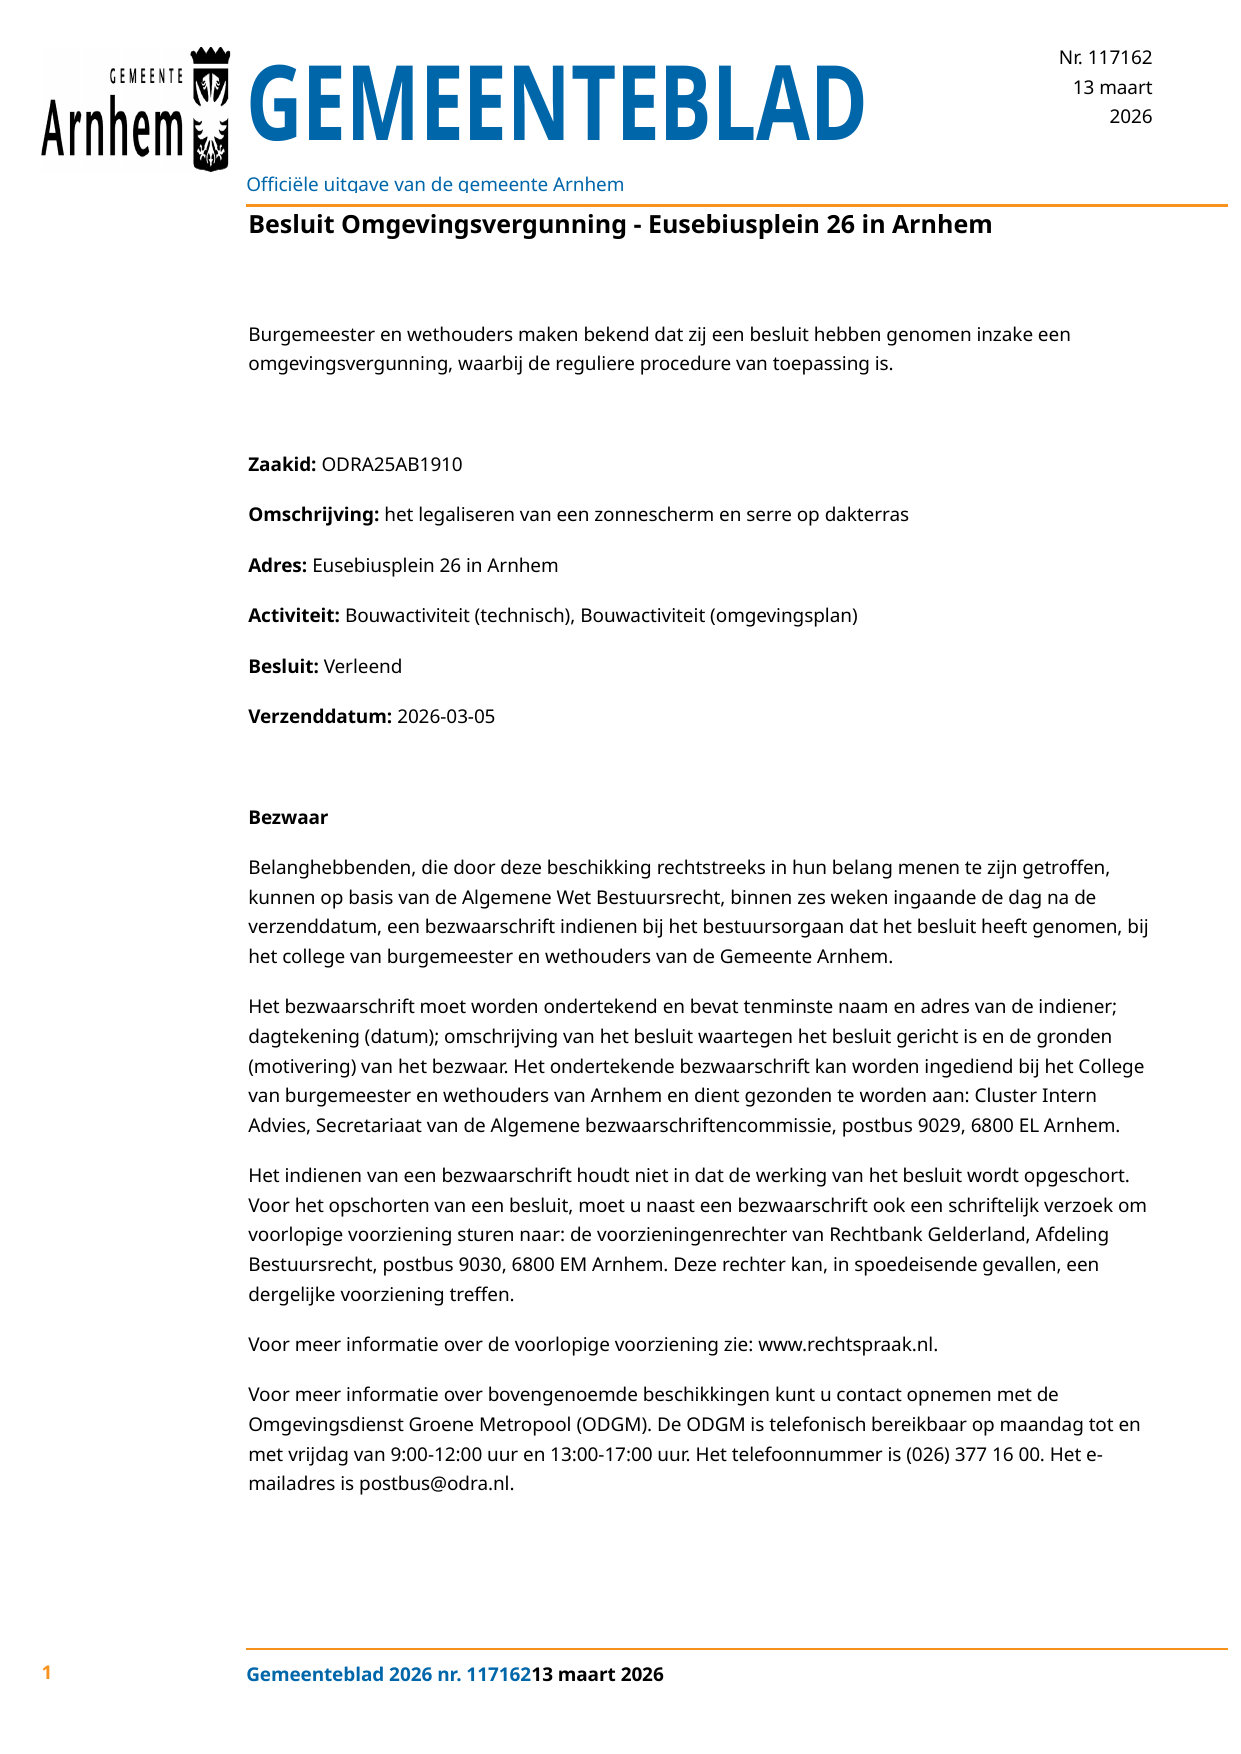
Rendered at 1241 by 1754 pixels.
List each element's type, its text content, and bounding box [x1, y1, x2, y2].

text Adres: Eusebiusplein 26 in Arnhem [248, 552, 1152, 578]
text Burgemeester en wethouders maken bekend dat zij een besluit hebben genomen inzake een omgevingsvergunning, waarbij de reguliere procedure van toepassing is. [248, 321, 1152, 376]
text Besluit: Verleend [248, 653, 1152, 678]
text Bezwaar [248, 804, 1152, 830]
text Het indienen van een bezwaarschrift houdt niet in dat de werking van het besluit wordt opgeschort. Voor het opschorten van een besluit, moet u naast een bezwaarschrift ook een schriftelijk verzoek om voorlopige voorziening sturen naar: de voorzieningenrechter van Rechtbank Gelderland, Afdeling Bestuursrecht, postbus 9030, 6800 EM Arnhem. Deze rechter kan, in spoedeisende gevallen, een dergelijke voorziening treffen. [248, 1162, 1152, 1306]
text Activiteit: Bouwactiviteit (technisch), Bouwactiviteit (omgevingsplan) [248, 602, 1152, 628]
text Verzenddatum: 2026-03-05 [248, 703, 1152, 729]
text Omschrijving: het legaliseren van een zonnescherm en serre op dakterras [248, 502, 1152, 527]
text Besluit Omgevingsvergunning - Eusebiusplein 26 in Arnhem [248, 207, 1152, 241]
text Voor meer informatie over bovengenoemde beschikkingen kunt u contact opnemen met de Omgevingsdienst Groene Metropool (ODGM). De ODGM is telefonisch bereikbaar op maandag tot en met vrijdag van 9:00-12:00 uur en 13:00-17:00 uur. Het telefoonnummer is (026) 377 16 00. Het e-mailadres is postbus@odra.nl. [248, 1382, 1152, 1496]
text Voor meer informatie over de voorlopige voorziening zie: www.rechtspraak.nl. [248, 1331, 1152, 1357]
text Zaakid: ODRA25AB1910 [248, 451, 1152, 477]
picture [41, 47, 231, 172]
text Belanghebbenden, die door deze beschikking rechtstreeks in hun belang menen te zijn getroffen, kunnen op basis van de Algemene Wet Bestuursrecht, binnen zes weken ingaande de dag na de verzenddatum, een bezwaarschrift indienen bij het bestuursorgaan dat het besluit heeft genomen, bij het college van burgemeester en wethouders van de Gemeente Arnhem. [248, 854, 1152, 969]
text Het bezwaarschrift moet worden ondertekend en bevat tenminste naam en adres van de indiener; dagtekening (datum); omschrijving van het besluit waartegen het besluit gericht is en de gronden (motivering) van het bezwaar. Het ondertekende bezwaarschrift kan worden ingediend bij het College van burgemeester en wethouders van Arnhem en dient gezonden te worden aan: Cluster Intern Advies, Secretariaat van de Algemene bezwaarschriftencommissie, postbus 9029, 6800 EL Arnhem. [248, 994, 1152, 1138]
